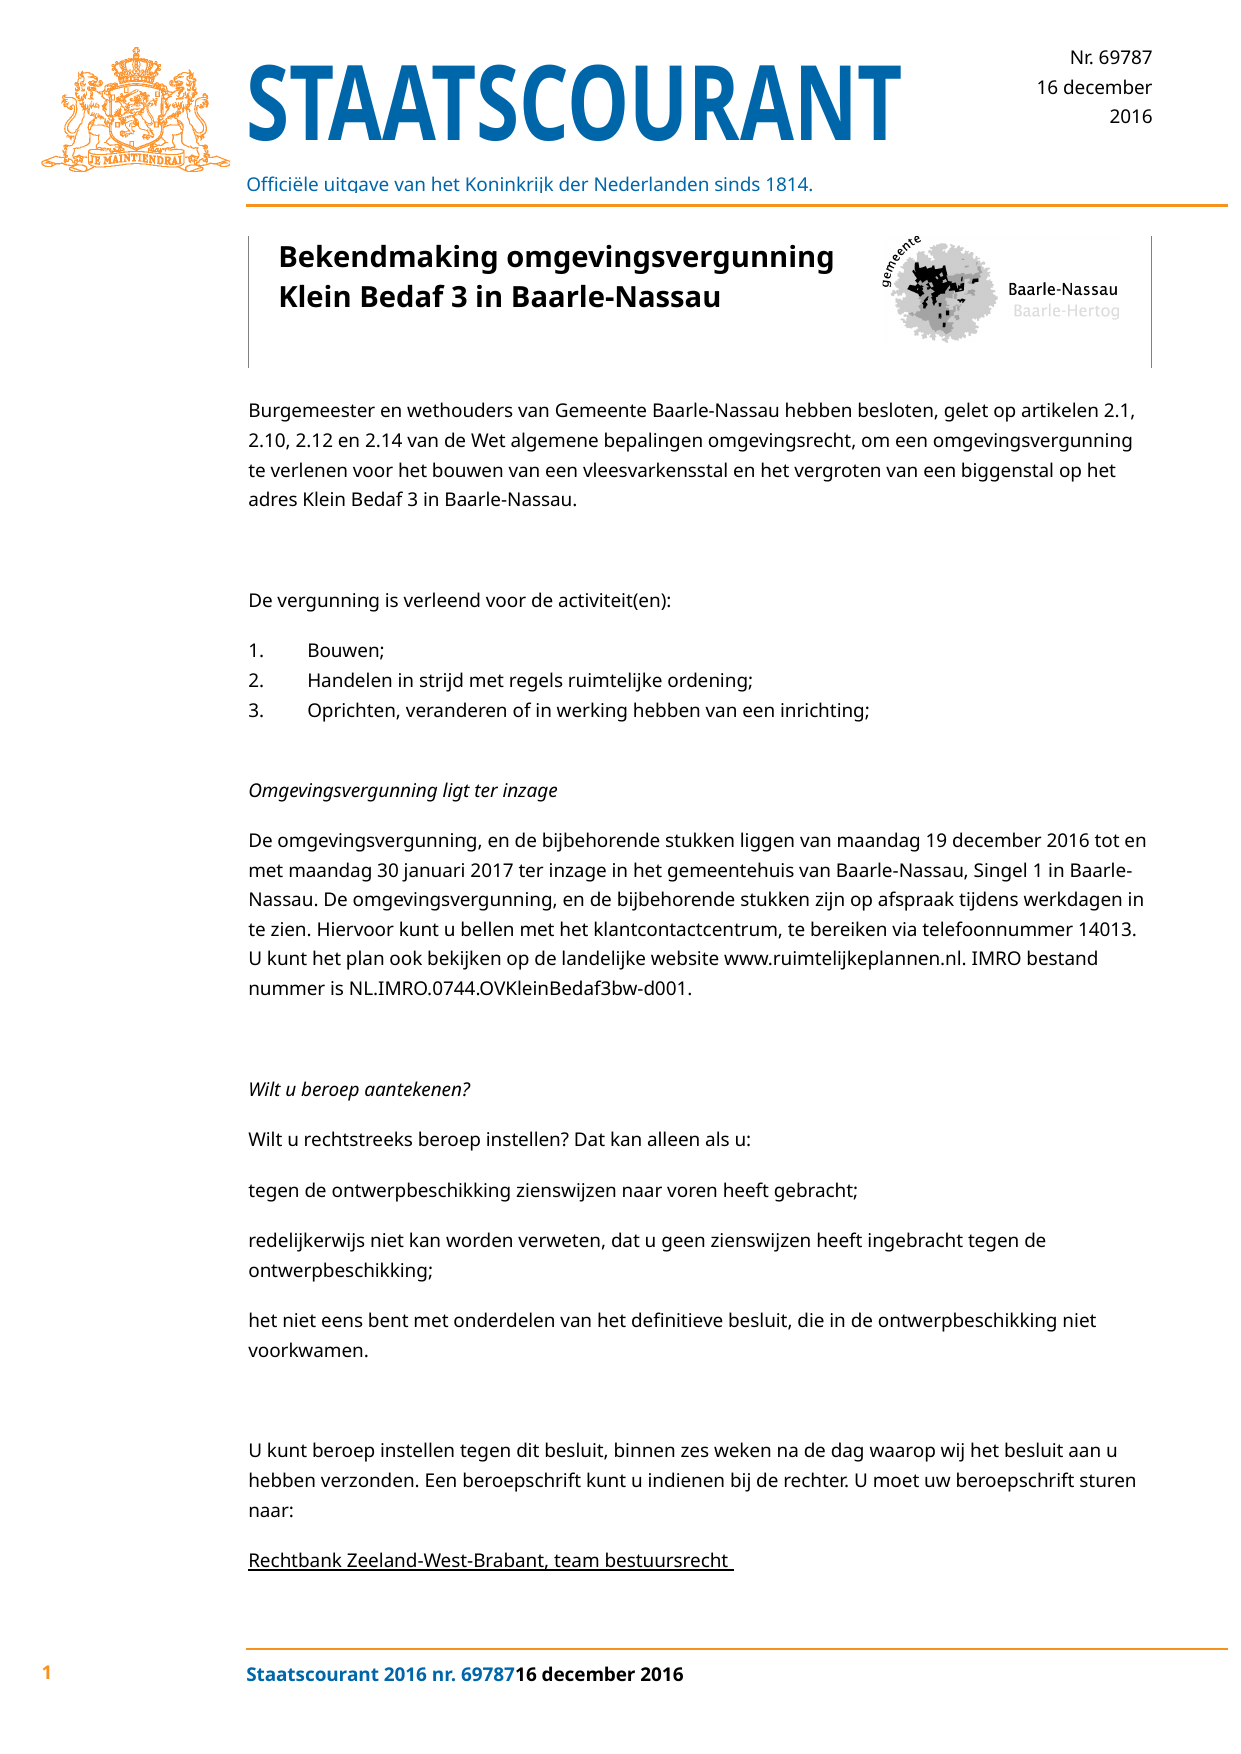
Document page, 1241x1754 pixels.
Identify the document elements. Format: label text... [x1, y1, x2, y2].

table_header [1119, 236, 1151, 342]
text Wilt u rechtstreeks beroep instellen? Dat kan alleen als u: [248, 1126, 1152, 1152]
text Rechtbank Zeeland-West-Brabant, team bestuursrecht [248, 1547, 1152, 1573]
text Burgemeester en wethouders van Gemeente Baarle-Nassau hebben besloten, gelet op artikelen 2.1, 2.10, 2.12 en 2.14 van de Wet algemene bepalingen omgevingsrecht, om een omgevingsvergunning te verlenen voor het bouwen van een vleesvarkensstal en het vergroten van een biggenstal op het adres Klein Bedaf 3 in Baarle-Nassau. [248, 398, 1152, 512]
text redelijkerwijs niet kan worden verweten, dat u geen zienswijzen heeft ingebracht tegen de ontwerpbeschikking; [248, 1227, 1152, 1283]
text De omgevingsvergunning, en de bijbehorende stukken liggen van maandag 19 december 2016 tot en met maandag 30 januari 2017 ter inzage in het gemeentehuis van Baarle-Nassau, Singel 1 in Baarle-Nassau. De omgevingsvergunning, en de bijbehorende stukken zijn op afspraak tijdens werkdagen in te zien. Hiervoor kunt u bellen met het klantcontactcentrum, te bereiken via telefoonnummer 14013. U kunt het plan ook bekijken op de landelijke website www.ruimtelijkeplannen.nl. IMRO bestand nummer is NL.IMRO.0744.OVKleinBedaf3bw-d001. [248, 827, 1152, 1001]
text het niet eens bent met onderdelen van het definitieve besluit, die in de ontwerpbeschikking niet voorkwamen. [248, 1307, 1152, 1363]
list Bouwen; [248, 638, 1152, 663]
table_header [850, 236, 882, 342]
table_header Bekendmaking omgevingsvergunning Klein Bedaf 3 in Baarle-Nassau [249, 236, 850, 368]
text De vergunning is verleend voor de activiteit(en): [248, 587, 1152, 613]
text U kunt beroep instellen tegen dit besluit, binnen zes weken na de dag waarop wij het besluit aan u hebben verzonden. Een beroepschrift kunt u indienen bij de rechter. U moet uw beroepschrift sturen naar: [248, 1438, 1152, 1523]
list Handelen in strijd met regels ruimtelijke ordening; [248, 667, 1152, 693]
list Oprichten, veranderen of in werking hebben van een inrichting; [248, 697, 1152, 723]
text Wilt u beroep aantekenen? [248, 1076, 1152, 1102]
text tegen de ontwerpbeschikking zienswijzen naar voren heeft gebracht; [248, 1177, 1152, 1203]
table_header [850, 343, 1151, 368]
picture [41, 47, 231, 172]
picture [882, 236, 1119, 343]
text Omgevingsvergunning ligt ter inzage [248, 777, 1152, 803]
